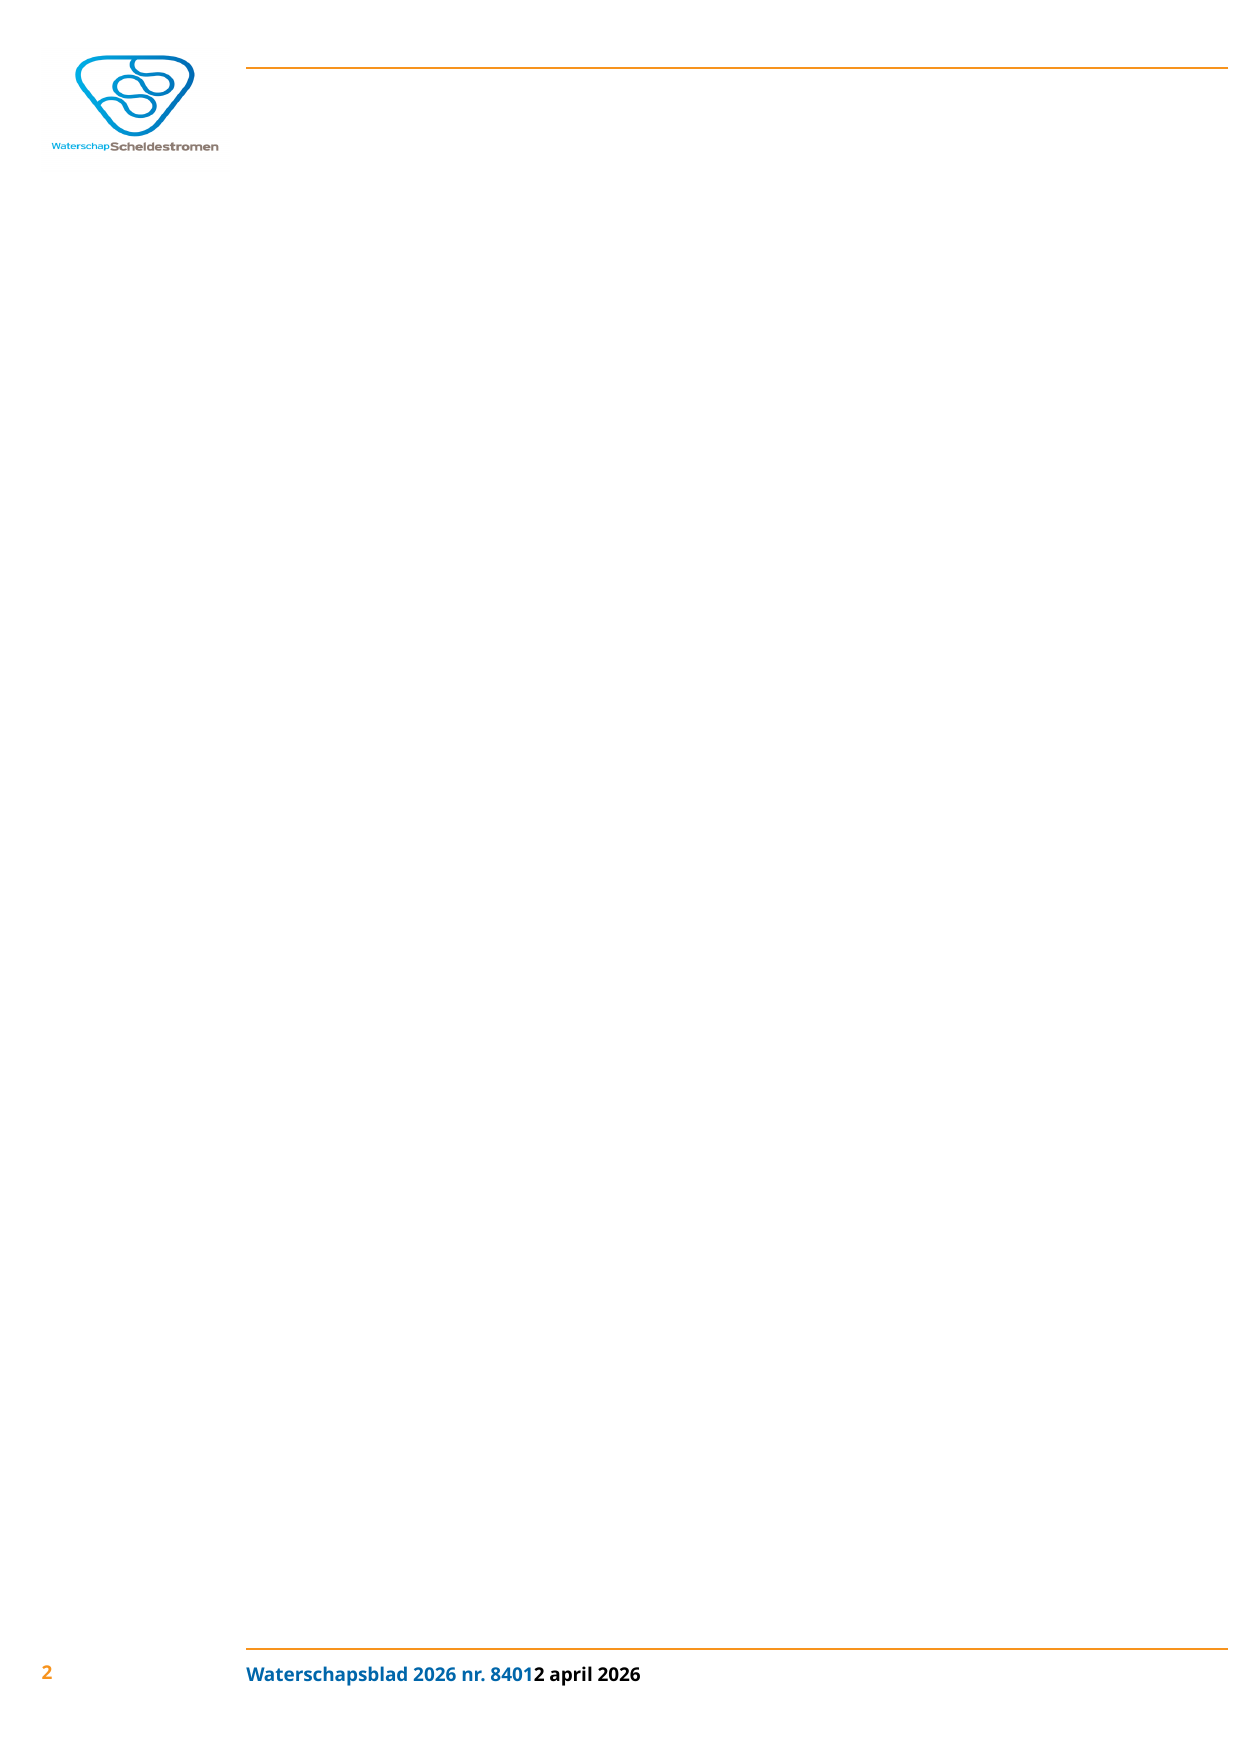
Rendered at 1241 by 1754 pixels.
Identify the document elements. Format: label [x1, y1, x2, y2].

picture [41, 47, 231, 172]
